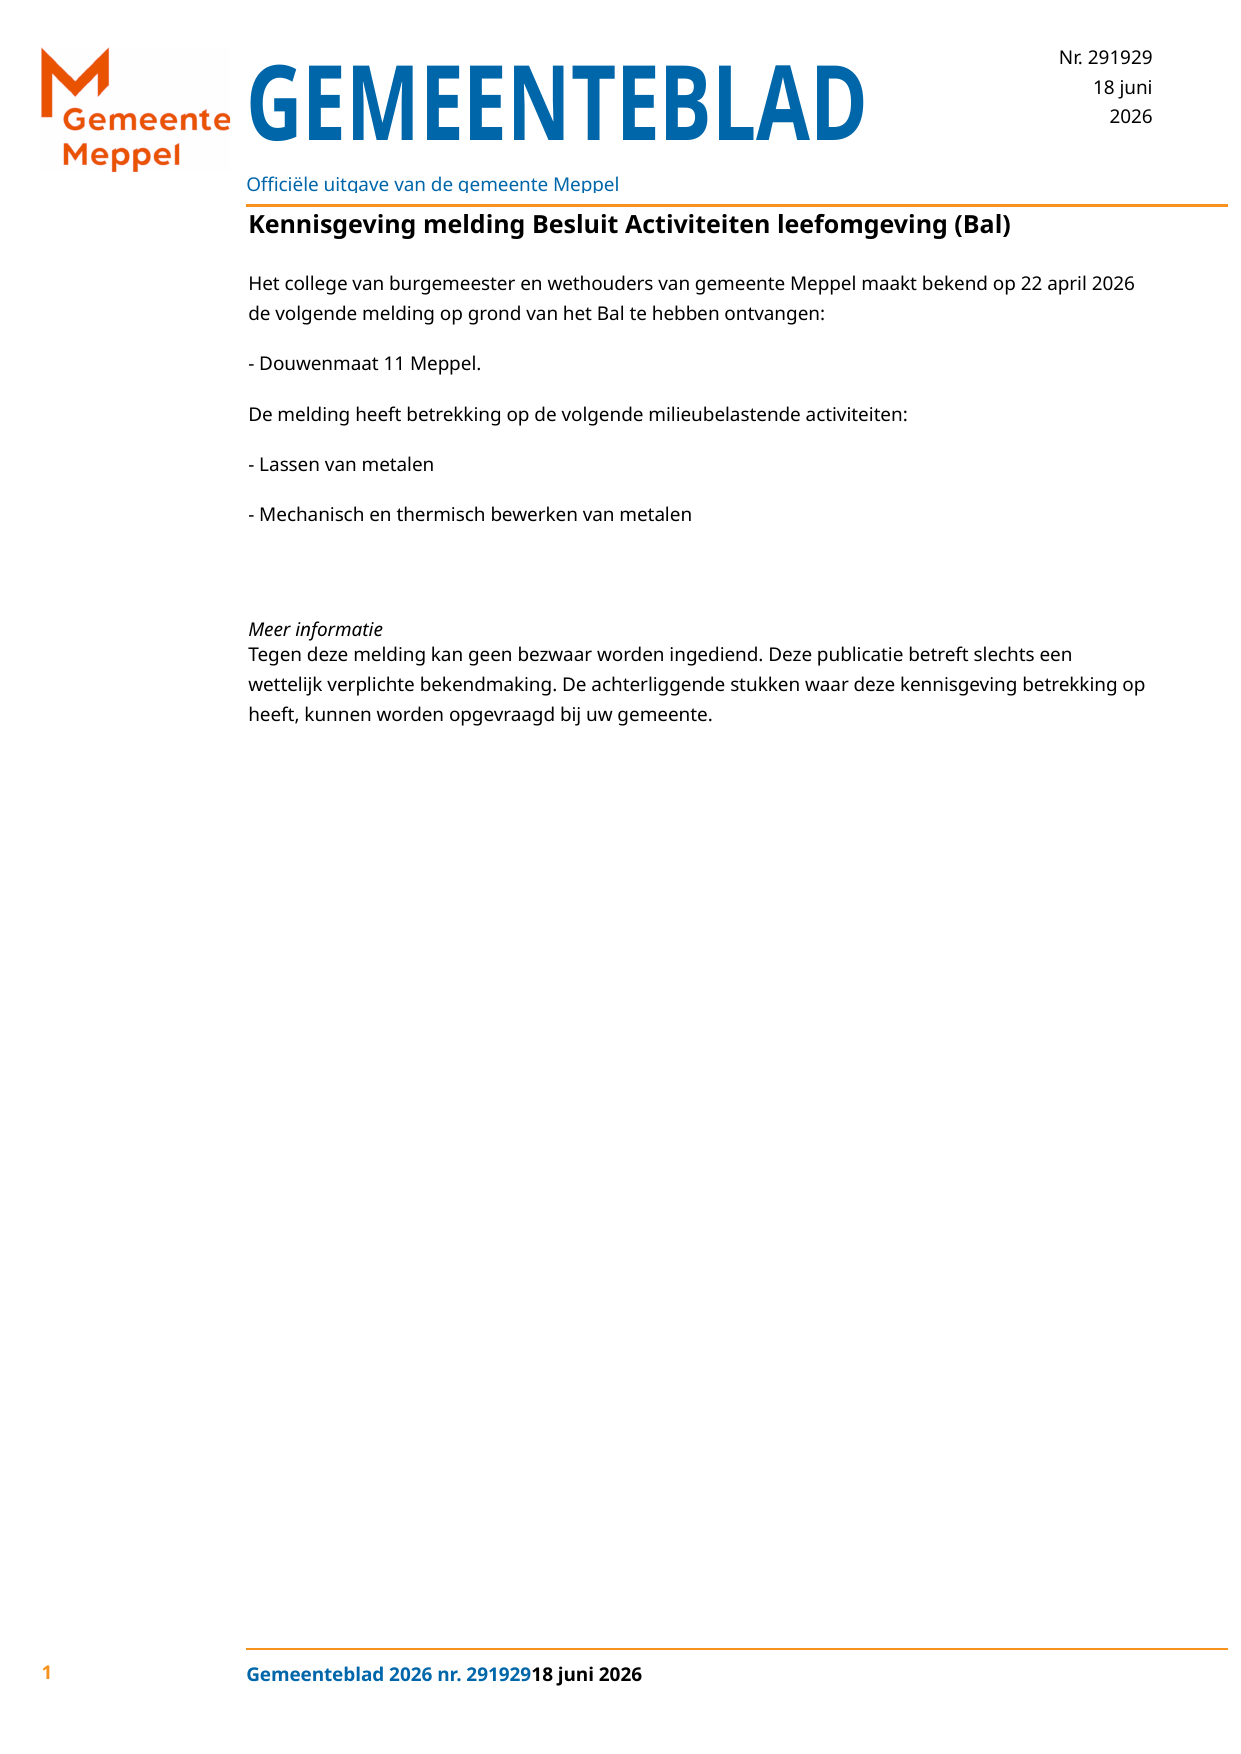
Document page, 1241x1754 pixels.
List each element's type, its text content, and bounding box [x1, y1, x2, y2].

text Meer informatie [248, 616, 1152, 642]
text De melding heeft betrekking op de volgende milieubelastende activiteiten: [248, 401, 1152, 426]
text - Mechanisch en thermisch bewerken van metalen [248, 502, 1152, 527]
text - Douwenmaat 11 Meppel. [248, 350, 1152, 376]
text Tegen deze melding kan geen bezwaar worden ingediend. Deze publicatie betreft slechts een wettelijk verplichte bekendmaking. De achterliggende stukken waar deze kennisgeving betrekking op heeft, kunnen worden opgevraagd bij uw gemeente. [248, 642, 1152, 727]
text - Lassen van metalen [248, 451, 1152, 477]
text Kennisgeving melding Besluit Activiteiten leefomgeving (Bal) [248, 207, 1152, 241]
picture [41, 47, 231, 172]
text Het college van burgemeester en wethouders van gemeente Meppel maakt bekend op 22 april 2026 de volgende melding op grond van het Bal te hebben ontvangen: [248, 270, 1152, 326]
